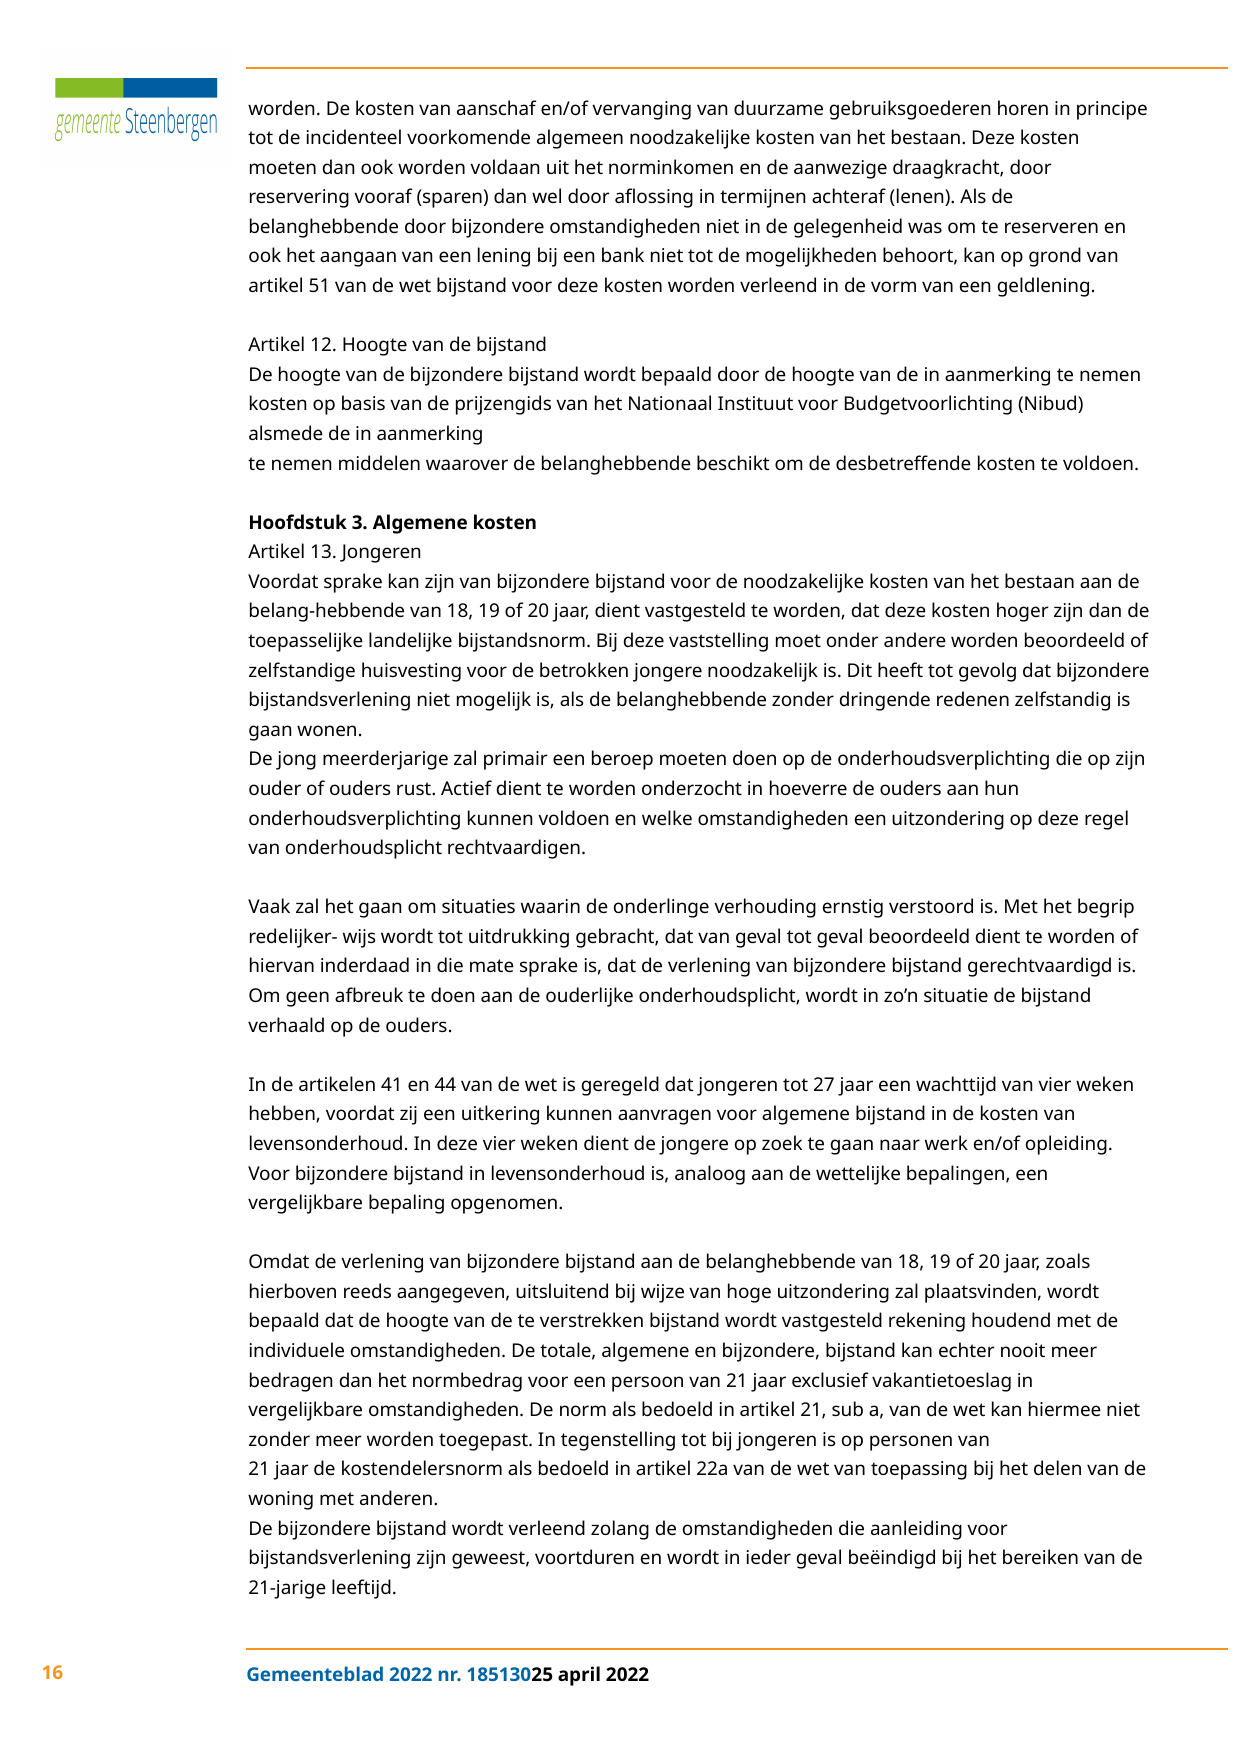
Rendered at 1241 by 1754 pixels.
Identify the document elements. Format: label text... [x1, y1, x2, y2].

text Hoofdstuk 3. Algemene kosten [248, 509, 1152, 535]
text Voordat sprake kan zijn van bijzondere bijstand voor de noodzakelijke kosten van het bestaan aan de belang-hebbende van 18, 19 of 20 jaar, dient vastgesteld te worden, dat deze kosten hoger zijn dan de toepasselijke landelijke bijstandsnorm. Bij deze vaststelling moet onder andere worden beoordeeld of zelfstandige huisvesting voor de betrokken jongere noodzakelijk is. Dit heeft tot gevolg dat bijzondere bijstandsverlening niet mogelijk is, als de belanghebbende zonder dringende redenen zelfstandig is gaan wonen. [248, 568, 1152, 742]
text In de artikelen 41 en 44 van de wet is geregeld dat jongeren tot 27 jaar een wachttijd van vier weken hebben, voordat zij een uitkering kunnen aanvragen voor algemene bijstand in de kosten van levensonderhoud. In deze vier weken dient de jongere op zoek te gaan naar werk en/of opleiding. Voor bijzondere bijstand in levensonderhoud is, analoog aan de wettelijke bepalingen, een vergelijkbare bepaling opgenomen. [248, 1071, 1152, 1215]
text Artikel 12. Hoogte van de bijstand [248, 331, 1152, 357]
text Vaak zal het gaan om situaties waarin de onderlinge verhouding ernstig verstoord is. Met het begrip redelijker- wijs wordt tot uitdrukking gebracht, dat van geval tot geval beoordeeld dient te worden of hiervan inderdaad in die mate sprake is, dat de verlening van bijzondere bijstand gerechtvaardigd is. Om geen afbreuk te doen aan de ouderlijke onderhoudsplicht, wordt in zo’n situatie de bijstand verhaald op de ouders. [248, 893, 1152, 1038]
text worden. De kosten van aanschaf en/of vervanging van duurzame gebruiksgoederen horen in principe tot de incidenteel voorkomende algemeen noodzakelijke kosten van het bestaan. Deze kosten moeten dan ook worden voldaan uit het norminkomen en de aanwezige draagkracht, door reservering vooraf (sparen) dan wel door aflossing in termijnen achteraf (lenen). Als de belanghebbende door bijzondere omstandigheden niet in de gelegenheid was om te reserveren en ook het aangaan van een lening bij een bank niet tot de mogelijkheden behoort, kan op grond van artikel 51 van de wet bijstand voor deze kosten worden verleend in de vorm van een geldlening. [248, 95, 1152, 298]
picture [41, 47, 231, 172]
text te nemen middelen waarover de belanghebbende beschikt om de desbetreffende kosten te voldoen. [248, 450, 1152, 476]
text Artikel 13. Jongeren [248, 538, 1152, 564]
text De bijzondere bijstand wordt verleend zolang de omstandigheden die aanleiding voor bijstandsverlening zijn geweest, voortduren en wordt in ieder geval beëindigd bij het bereiken van de 21-jarige leeftijd. [248, 1515, 1152, 1600]
text De hoogte van de bijzondere bijstand wordt bepaald door de hoogte van de in aanmerking te nemen kosten op basis van de prijzengids van het Nationaal Instituut voor Budgetvoorlichting (Nibud) alsmede de in aanmerking [248, 361, 1152, 446]
text Omdat de verlening van bijzondere bijstand aan de belanghebbende van 18, 19 of 20 jaar, zoals hierboven reeds aangegeven, uitsluitend bij wijze van hoge uitzondering zal plaatsvinden, wordt bepaald dat de hoogte van de te verstrekken bijstand wordt vastgesteld rekening houdend met de individuele omstandigheden. De totale, algemene en bijzondere, bijstand kan echter nooit meer bedragen dan het normbedrag voor een persoon van 21 jaar exclusief vakantietoeslag in vergelijkbare omstandigheden. De norm als bedoeld in artikel 21, sub a, van de wet kan hiermee niet zonder meer worden toegepast. In tegenstelling tot bij jongeren is op personen van [248, 1248, 1152, 1452]
text De jong meerderjarige zal primair een beroep moeten doen op de onderhoudsverplichting die op zijn ouder of ouders rust. Actief dient te worden onderzocht in hoeverre de ouders aan hun onderhoudsverplichting kunnen voldoen en welke omstandigheden een uitzondering op deze regel van onderhoudsplicht rechtvaardigen. [248, 746, 1152, 860]
text 21 jaar de kostendelersnorm als bedoeld in artikel 22a van de wet van toepassing bij het delen van de woning met anderen. [248, 1456, 1152, 1511]
